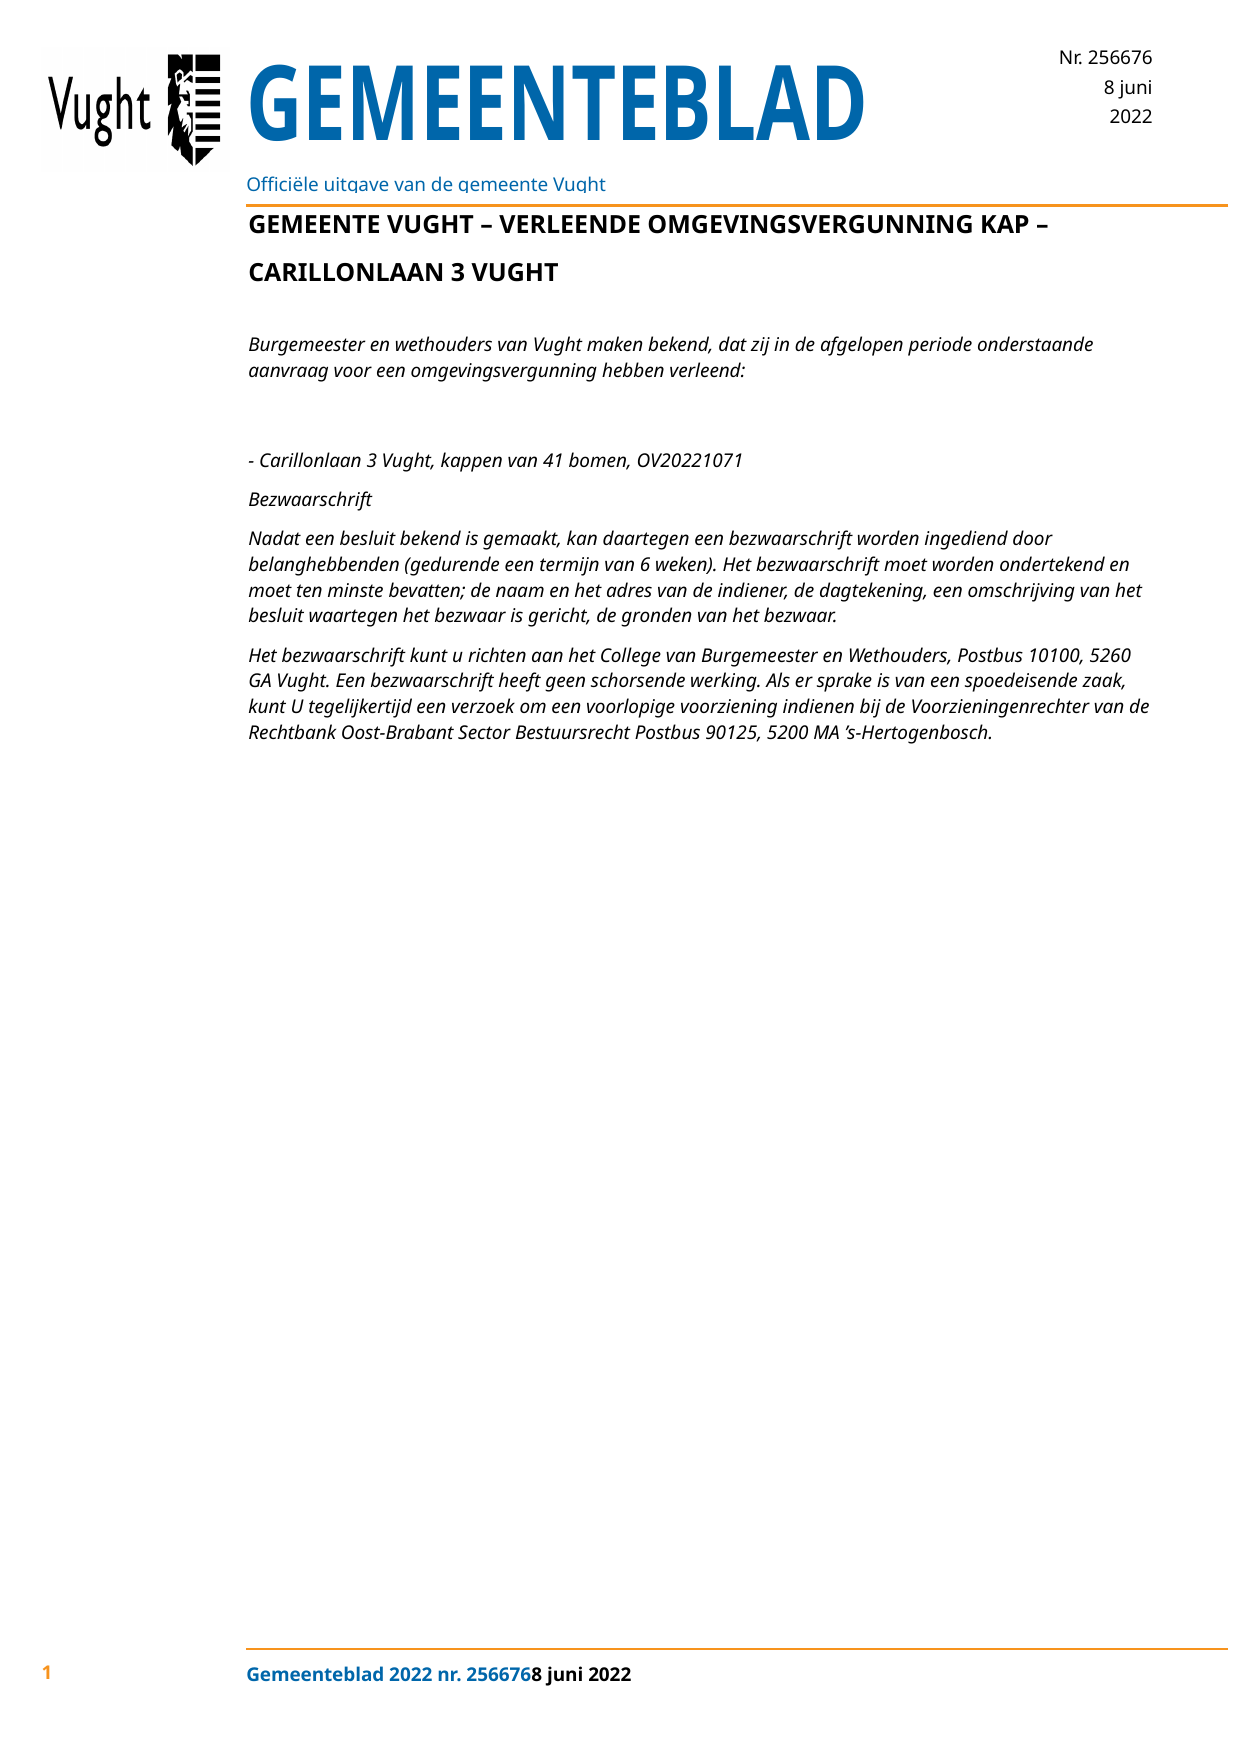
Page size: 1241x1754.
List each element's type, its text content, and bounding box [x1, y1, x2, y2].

text Het bezwaarschrift kunt u richten aan het College van Burgemeester en Wethouders, Postbus 10100, 5260 GA Vught. Een bezwaarschrift heeft geen schorsende werking. Als er sprake is van een spoedeisende zaak, kunt U tegelijkertijd een verzoek om een voorlopige voorziening indienen bij de Voorzieningenrechter van de Rechtbank Oost-Brabant Sector Bestuursrecht Postbus 90125, 5200 MA ’s-Hertogenbosch. [248, 642, 1152, 745]
text Nadat een besluit bekend is gemaakt, kan daartegen een bezwaarschrift worden ingediend door belanghebbenden (gedurende een termijn van 6 weken). Het bezwaarschrift moet worden ondertekend en moet ten minste bevatten; de naam en het adres van de indiener, de dagtekening, een omschrijving van het besluit waartegen het bezwaar is gericht, de gronden van het bezwaar. [248, 525, 1152, 628]
text Bezwaarschrift [248, 486, 1152, 512]
picture [41, 47, 231, 172]
text GEMEENTE VUGHT – VERLEENDE OMGEVINGSVERGUNNING KAP – CARILLONLAAN 3 VUGHT [248, 207, 1152, 288]
text Burgemeester en wethouders van Vught maken bekend, dat zij in de afgelopen periode onderstaande aanvraag voor een omgevingsvergunning hebben verleend: [248, 331, 1152, 383]
text - Carillonlaan 3 Vught, kappen van 41 bomen, OV20221071 [248, 447, 1152, 473]
